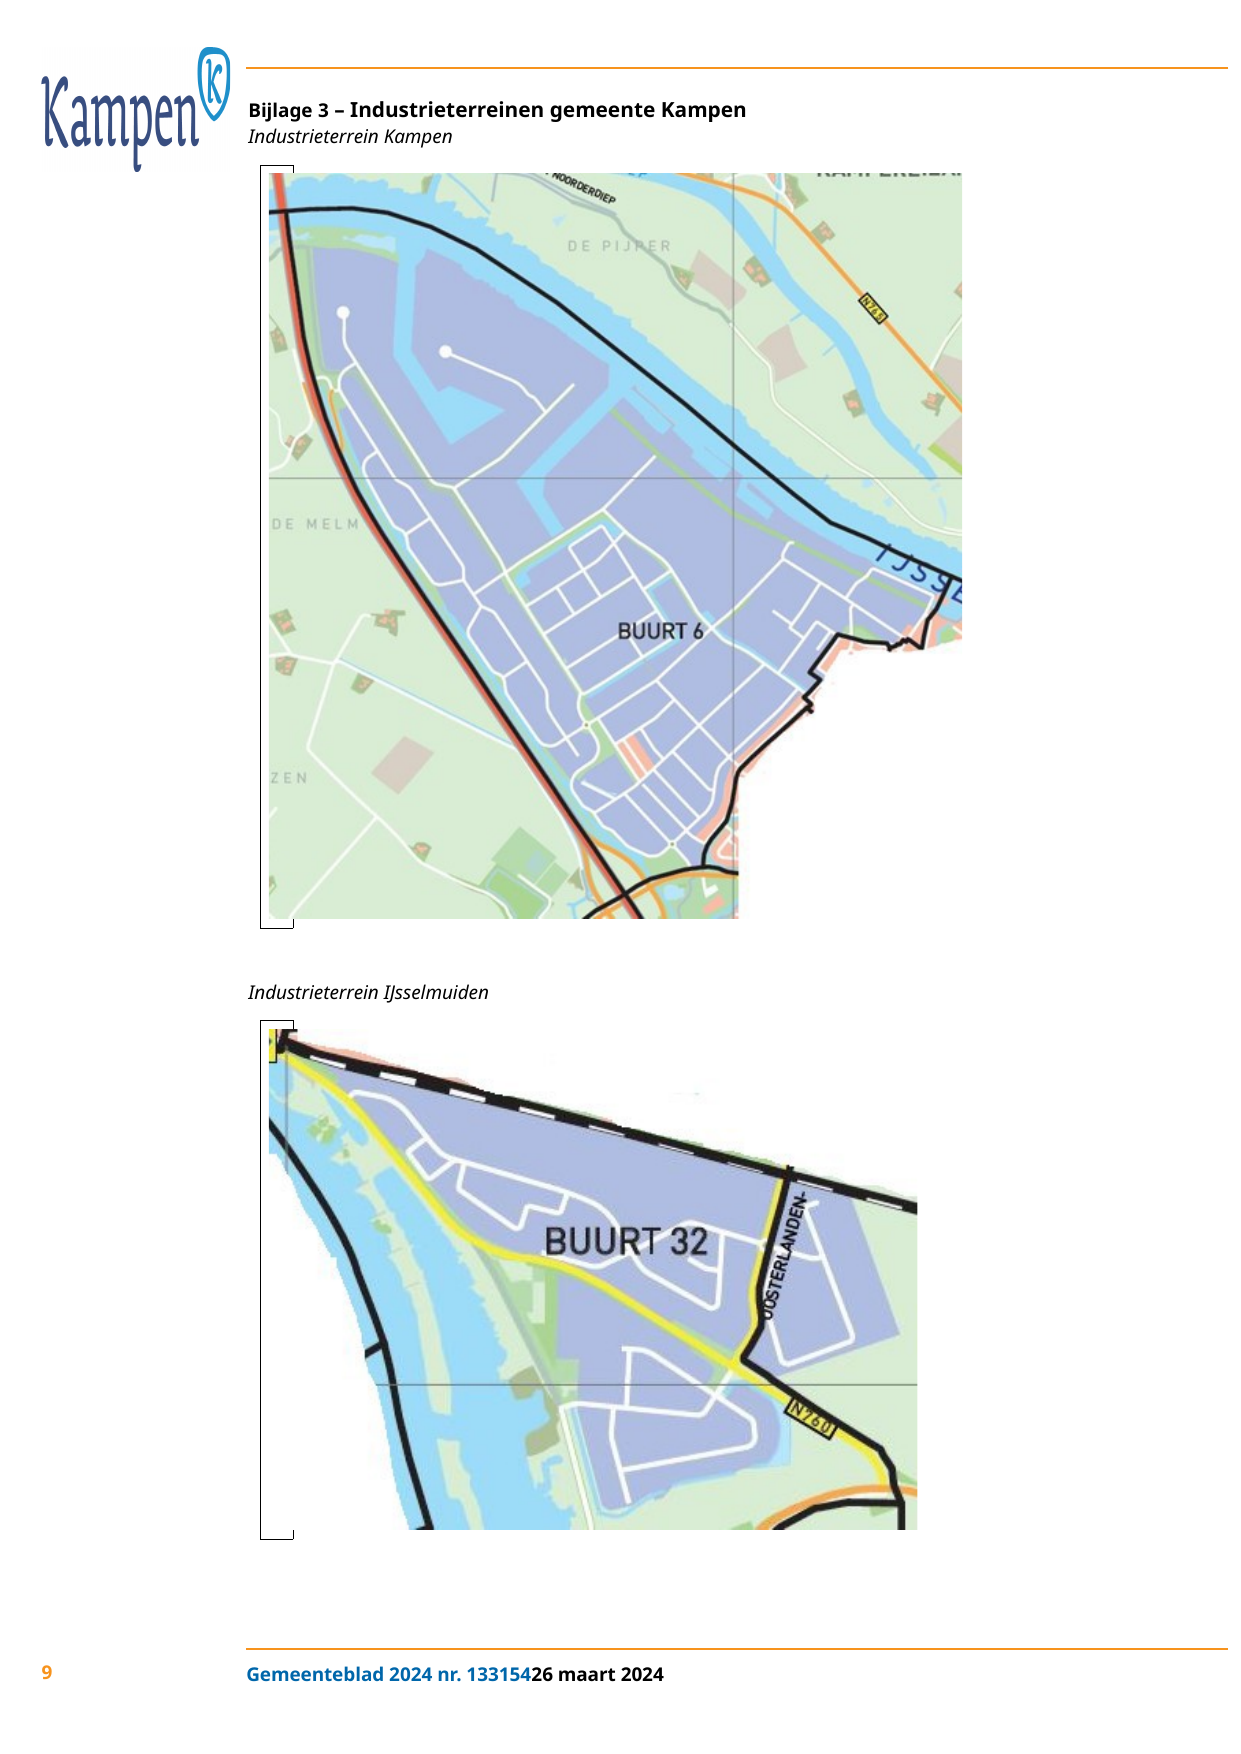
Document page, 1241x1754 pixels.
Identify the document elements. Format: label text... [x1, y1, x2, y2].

picture [268, 1029, 918, 1530]
picture [41, 47, 231, 172]
picture [268, 173, 963, 919]
text Industrieterrein Kampen [248, 123, 1152, 149]
text Bijlage 3 – Industrieterreinen gemeente Kampen [248, 95, 1152, 123]
text Industrieterrein IJsselmuiden [248, 979, 1152, 1005]
